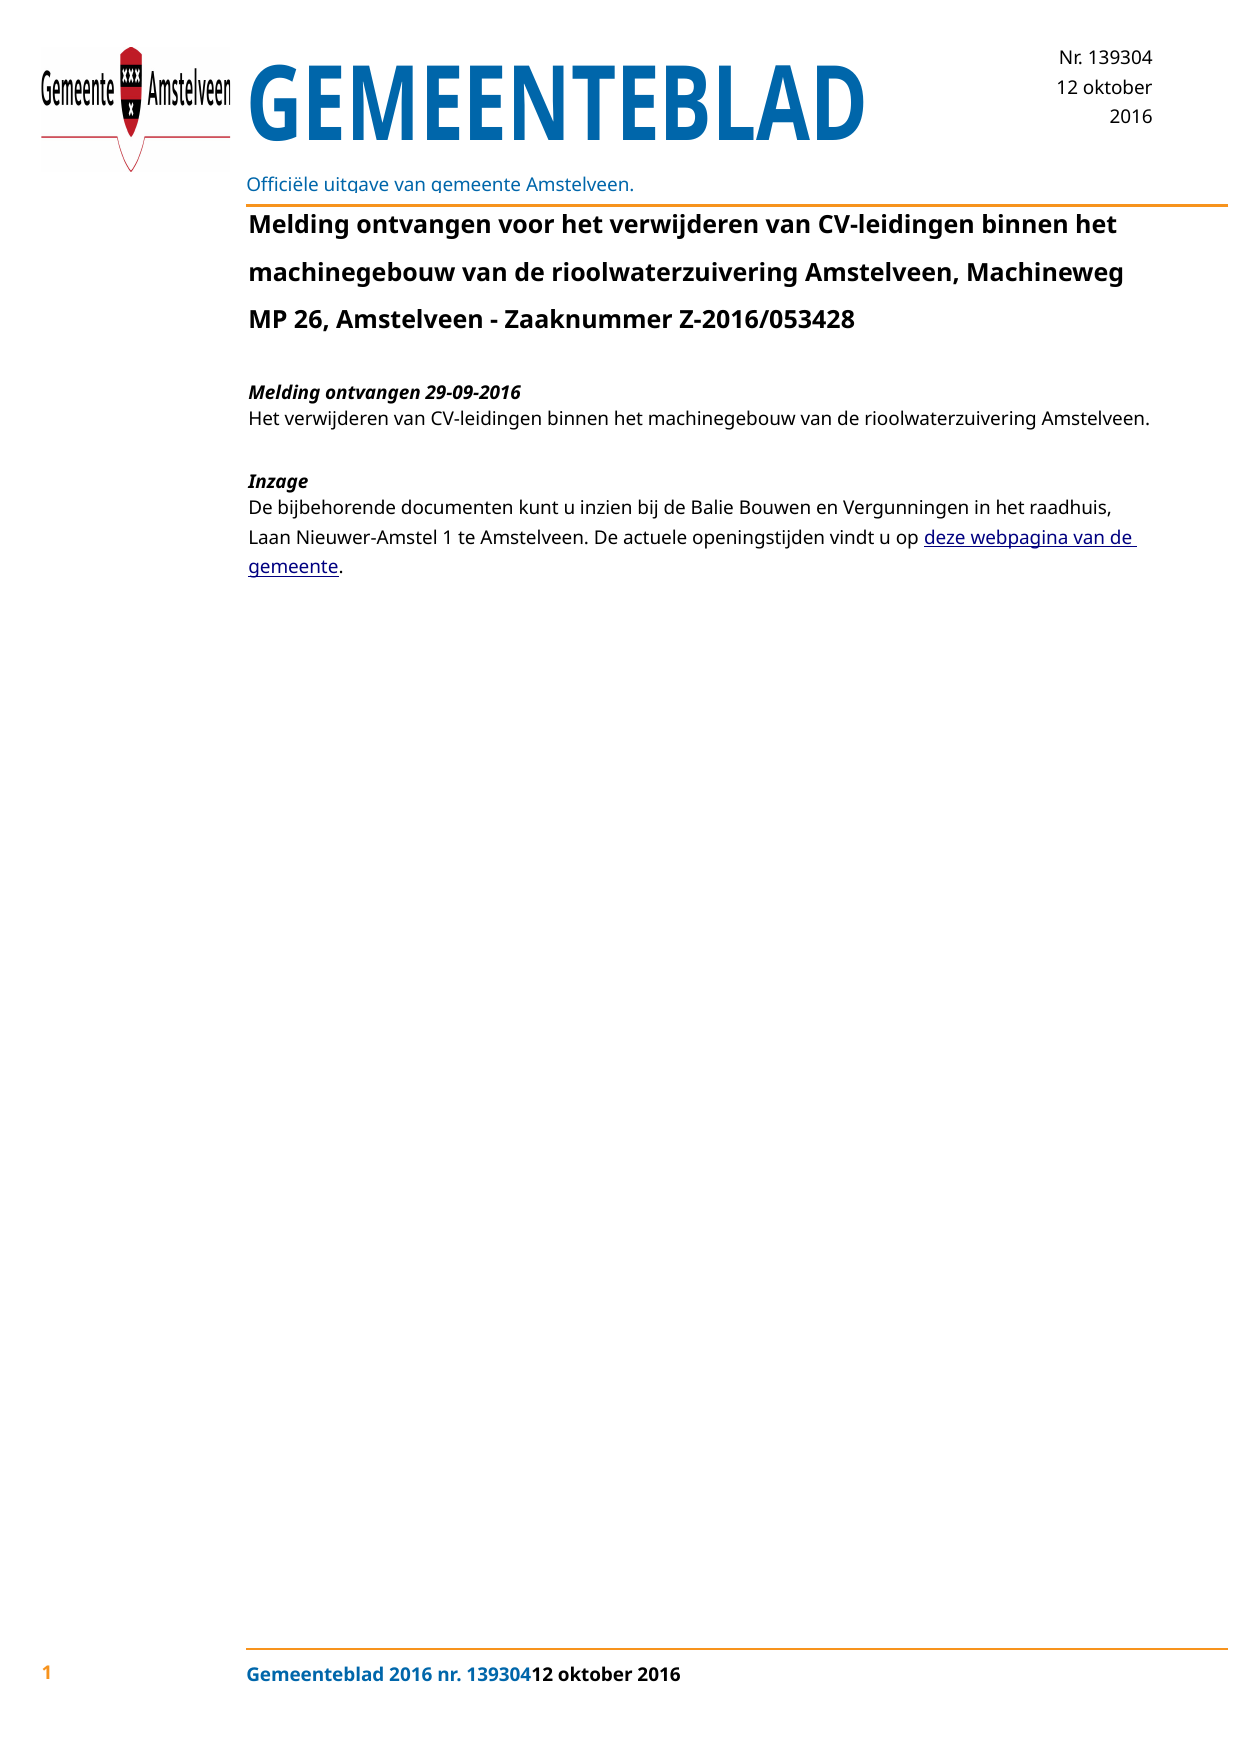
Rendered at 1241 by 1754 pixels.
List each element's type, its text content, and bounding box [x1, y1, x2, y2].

text Melding ontvangen 29-09-2016 [248, 379, 1152, 405]
picture [41, 47, 231, 172]
text Het verwijderen van CV-leidingen binnen het machinegebouw van de rioolwaterzuivering Amstelveen. [248, 405, 1152, 431]
text Melding ontvangen voor het verwijderen van CV-leidingen binnen het machinegebouw van de rioolwaterzuivering Amstelveen, Machineweg MP 26, Amstelveen - Zaaknummer Z-2016/053428 [248, 207, 1152, 336]
text Inzage [248, 469, 1152, 494]
text De bijbehorende documenten kunt u inzien bij de Balie Bouwen en Vergunningen in het raadhuis, Laan Nieuwer-Amstel 1 te Amstelveen. De actuele openingstijden vindt u op deze webpagina van de gemeente. [248, 494, 1152, 579]
